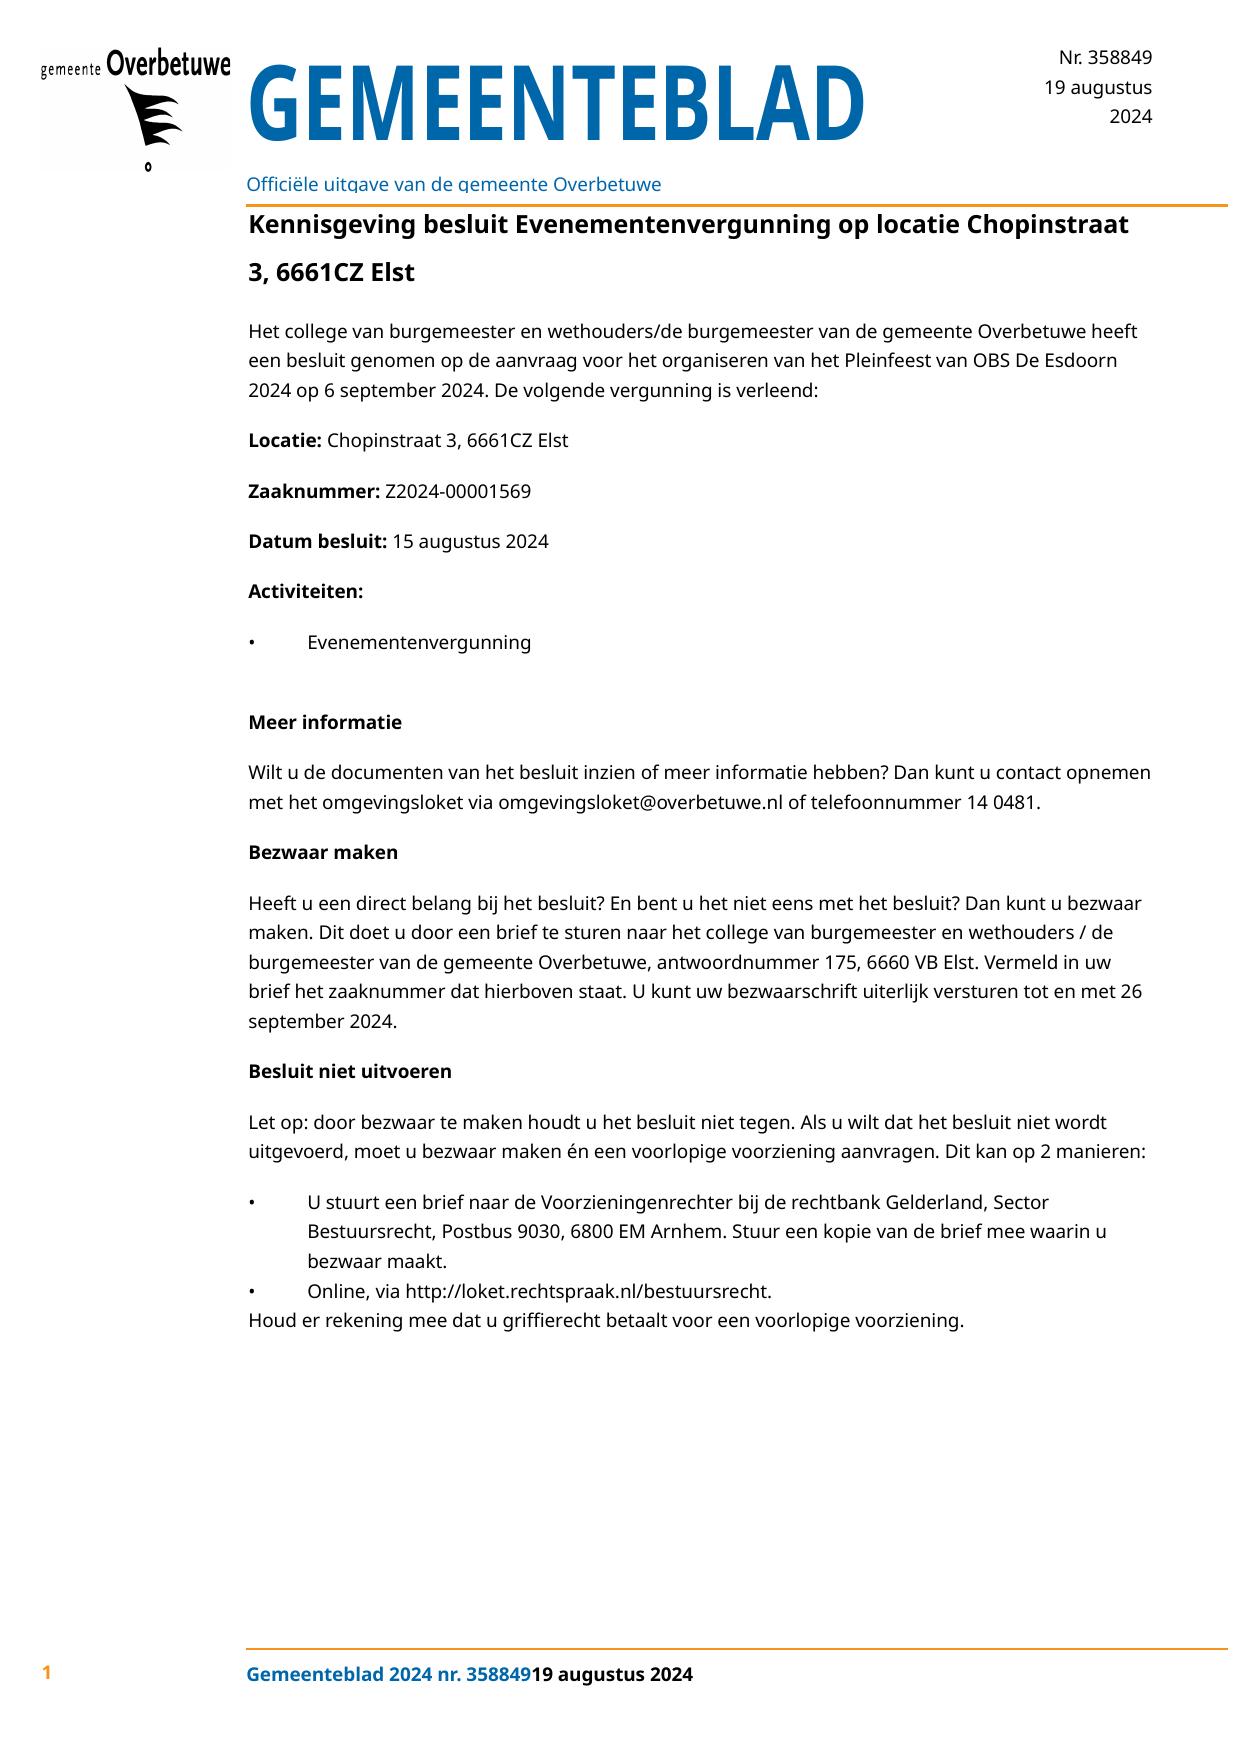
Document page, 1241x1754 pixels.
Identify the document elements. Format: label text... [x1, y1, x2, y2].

text Datum besluit: 15 augustus 2024 [248, 528, 1152, 554]
text Zaaknummer: Z2024-00001569 [248, 478, 1152, 504]
text Meer informatie [248, 709, 1152, 735]
text Let op: door bezwaar te maken houdt u het besluit niet tegen. Als u wilt dat het besluit niet wordt uitgevoerd, moet u bezwaar maken én een voorlopige voorziening aanvragen. Dit kan op 2 manieren: [248, 1109, 1152, 1164]
text Kennisgeving besluit Evenementenvergunning op locatie Chopinstraat 3, 6661CZ Elst [248, 207, 1152, 288]
list Evenementenvergunning [248, 629, 1152, 655]
text Besluit niet uitvoeren [248, 1059, 1152, 1084]
text Het college van burgemeester en wethouders/de burgemeester van de gemeente Overbetuwe heeft een besluit genomen op de aanvraag voor het organiseren van het Pleinfeest van OBS De Esdoorn 2024 op 6 september 2024. De volgende vergunning is verleend: [248, 318, 1152, 403]
picture [41, 47, 231, 172]
text Bezwaar maken [248, 839, 1152, 865]
text Wilt u de documenten van het besluit inzien of meer informatie hebben? Dan kunt u contact opnemen met het omgevingsloket via omgevingsloket@overbetuwe.nl of telefoonnummer 14 0481. [248, 759, 1152, 815]
text Houd er rekening mee dat u griffierecht betaalt voor een voorlopige voorziening. [248, 1307, 1152, 1333]
text Activiteiten: [248, 579, 1152, 604]
list Online, via http://loket.rechtspraak.nl/bestuursrecht. [248, 1278, 1152, 1304]
list U stuurt een brief naar de Voorzieningenrechter bij de rechtbank Gelderland, Sector Bestuursrecht, Postbus 9030, 6800 EM Arnhem. Stuur een kopie van de brief mee waarin u bezwaar maakt. [248, 1189, 1152, 1274]
text Locatie: Chopinstraat 3, 6661CZ Elst [248, 427, 1152, 453]
text Heeft u een direct belang bij het besluit? En bent u het niet eens met het besluit? Dan kunt u bezwaar maken. Dit doet u door een brief te sturen naar het college van burgemeester en wethouders / de burgemeester van de gemeente Overbetuwe, antwoordnummer 175, 6660 VB Elst. Vermeld in uw brief het zaaknummer dat hierboven staat. U kunt uw bezwaarschrift uiterlijk versturen tot en met 26 september 2024. [248, 890, 1152, 1034]
